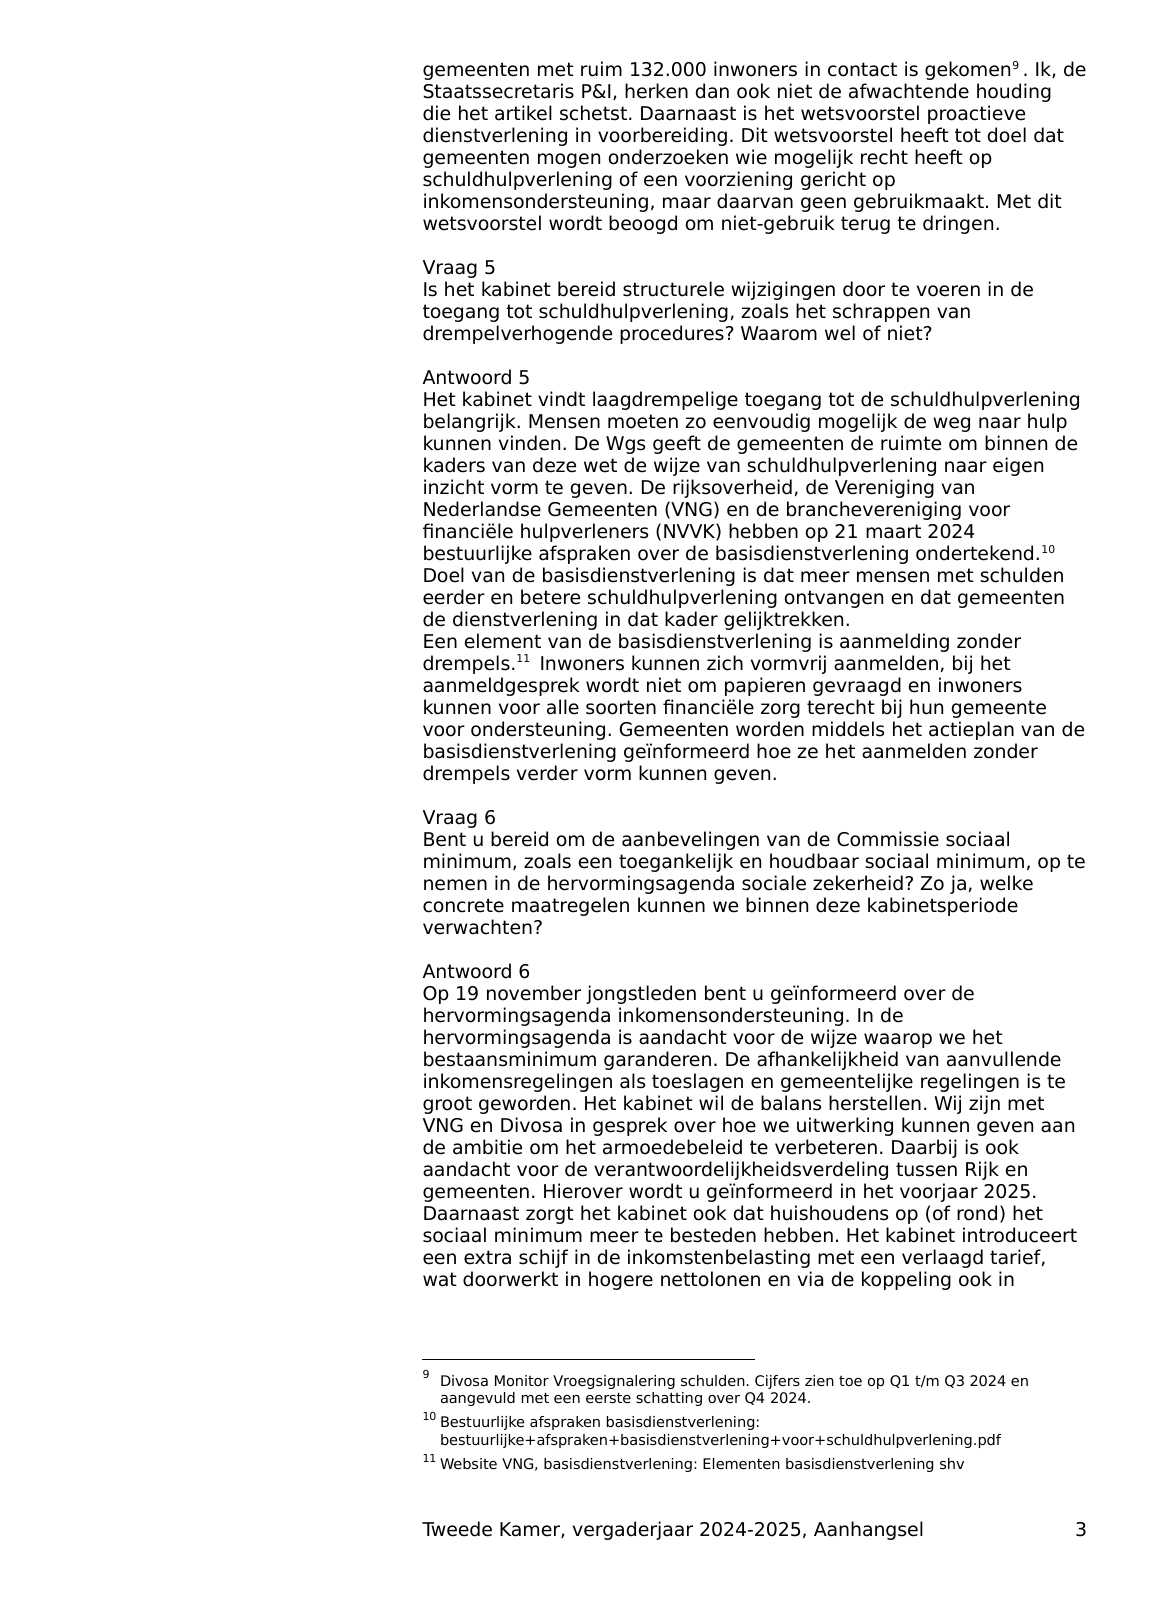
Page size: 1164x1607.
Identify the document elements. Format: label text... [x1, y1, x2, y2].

text Vraag 5 [422, 257, 1087, 279]
text gemeenten met ruim 132.000 inwoners in contact is gekomen. Ik, de Staatssecretaris P&I, herken dan ook niet de afwachtende houding die het artikel schetst. Daarnaast is het wetsvoorstel proactieve dienstverlening in voorbereiding. Dit wetsvoorstel heeft tot doel dat gemeenten mogen onderzoeken wie mogelijk recht heeft op schuldhulpverlening of een voorziening gericht op inkomensondersteuning, maar daarvan geen gebruikmaakt. Met dit wetsvoorstel wordt beoogd om niet-gebruik terug te dringen. [422, 59, 1087, 235]
text Op 19 november jongstleden bent u geïnformeerd over de hervormingsagenda inkomensondersteuning. In de hervormingsagenda is aandacht voor de wijze waarop we het bestaansminimum garanderen. De afhankelijkheid van aanvullende inkomensregelingen als toeslagen en gemeentelijke regelingen is te groot geworden. Het kabinet wil de balans herstellen. Wij zijn met VNG en Divosa in gesprek over hoe we uitwerking kunnen geven aan de ambitie om het armoedebeleid te verbeteren. Daarbij is ook aandacht voor de verantwoordelijkheidsverdeling tussen Rijk en gemeenten. Hierover wordt u geïnformeerd in het voorjaar 2025. [422, 983, 1087, 1203]
text Bestuurlijke afspraken basisdienstverlening: bestuurlijke+afspraken+basisdienstverlening+voor+schuldhulpverlening.pdf [422, 1410, 1087, 1449]
text Antwoord 6 [422, 961, 1087, 983]
text Vraag 6 [422, 807, 1087, 829]
text Bent u bereid om de aanbevelingen van de Commissie sociaal minimum, zoals een toegankelijk en houdbaar sociaal minimum, op te nemen in de hervormingsagenda sociale zekerheid? Zo ja, welke concrete maatregelen kunnen we binnen deze kabinetsperiode verwachten? [422, 829, 1087, 939]
text Daarnaast zorgt het kabinet ook dat huishoudens op (of rond) het sociaal minimum meer te besteden hebben. Het kabinet introduceert een extra schijf in de inkomstenbelasting met een verlaagd tarief, wat doorwerkt in hogere nettolonen en via de koppeling ook in [422, 1203, 1087, 1291]
text Divosa Monitor Vroegsignalering schulden. Cijfers zien toe op Q1 t/m Q3 2024 en aangevuld met een eerste schatting over Q4 2024. [422, 1368, 1087, 1407]
text Een element van de basisdienstverlening is aanmelding zonder drempels. Inwoners kunnen zich vormvrij aanmelden, bij het aanmeldgesprek wordt niet om papieren gevraagd en inwoners kunnen voor alle soorten financiële zorg terecht bij hun gemeente voor ondersteuning. Gemeenten worden middels het actieplan van de basisdienstverlening geïnformeerd hoe ze het aanmelden zonder drempels verder vorm kunnen geven. [422, 631, 1087, 785]
text Is het kabinet bereid structurele wijzigingen door te voeren in de toegang tot schuldhulpverlening, zoals het schrappen van drempelverhogende procedures? Waarom wel of niet? [422, 279, 1087, 345]
text Website VNG, basisdienstverlening: Elementen basisdienstverlening shv [422, 1452, 1087, 1474]
text Het kabinet vindt laagdrempelige toegang tot de schuldhulpverlening belangrijk. Mensen moeten zo eenvoudig mogelijk de weg naar hulp kunnen vinden. De Wgs geeft de gemeenten de ruimte om binnen de kaders van deze wet de wijze van schuldhulpverlening naar eigen inzicht vorm te geven. De rijksoverheid, de Vereniging van Nederlandse Gemeenten (VNG) en de branchevereniging voor financiële hulpverleners (NVVK) hebben op 21 maart 2024 bestuurlijke afspraken over de basisdienstverlening ondertekend. Doel van de basisdienstverlening is dat meer mensen met schulden eerder en betere schuldhulpverlening ontvangen en dat gemeenten de dienstverlening in dat kader gelijktrekken. [422, 389, 1087, 631]
text Antwoord 5 [422, 367, 1087, 389]
